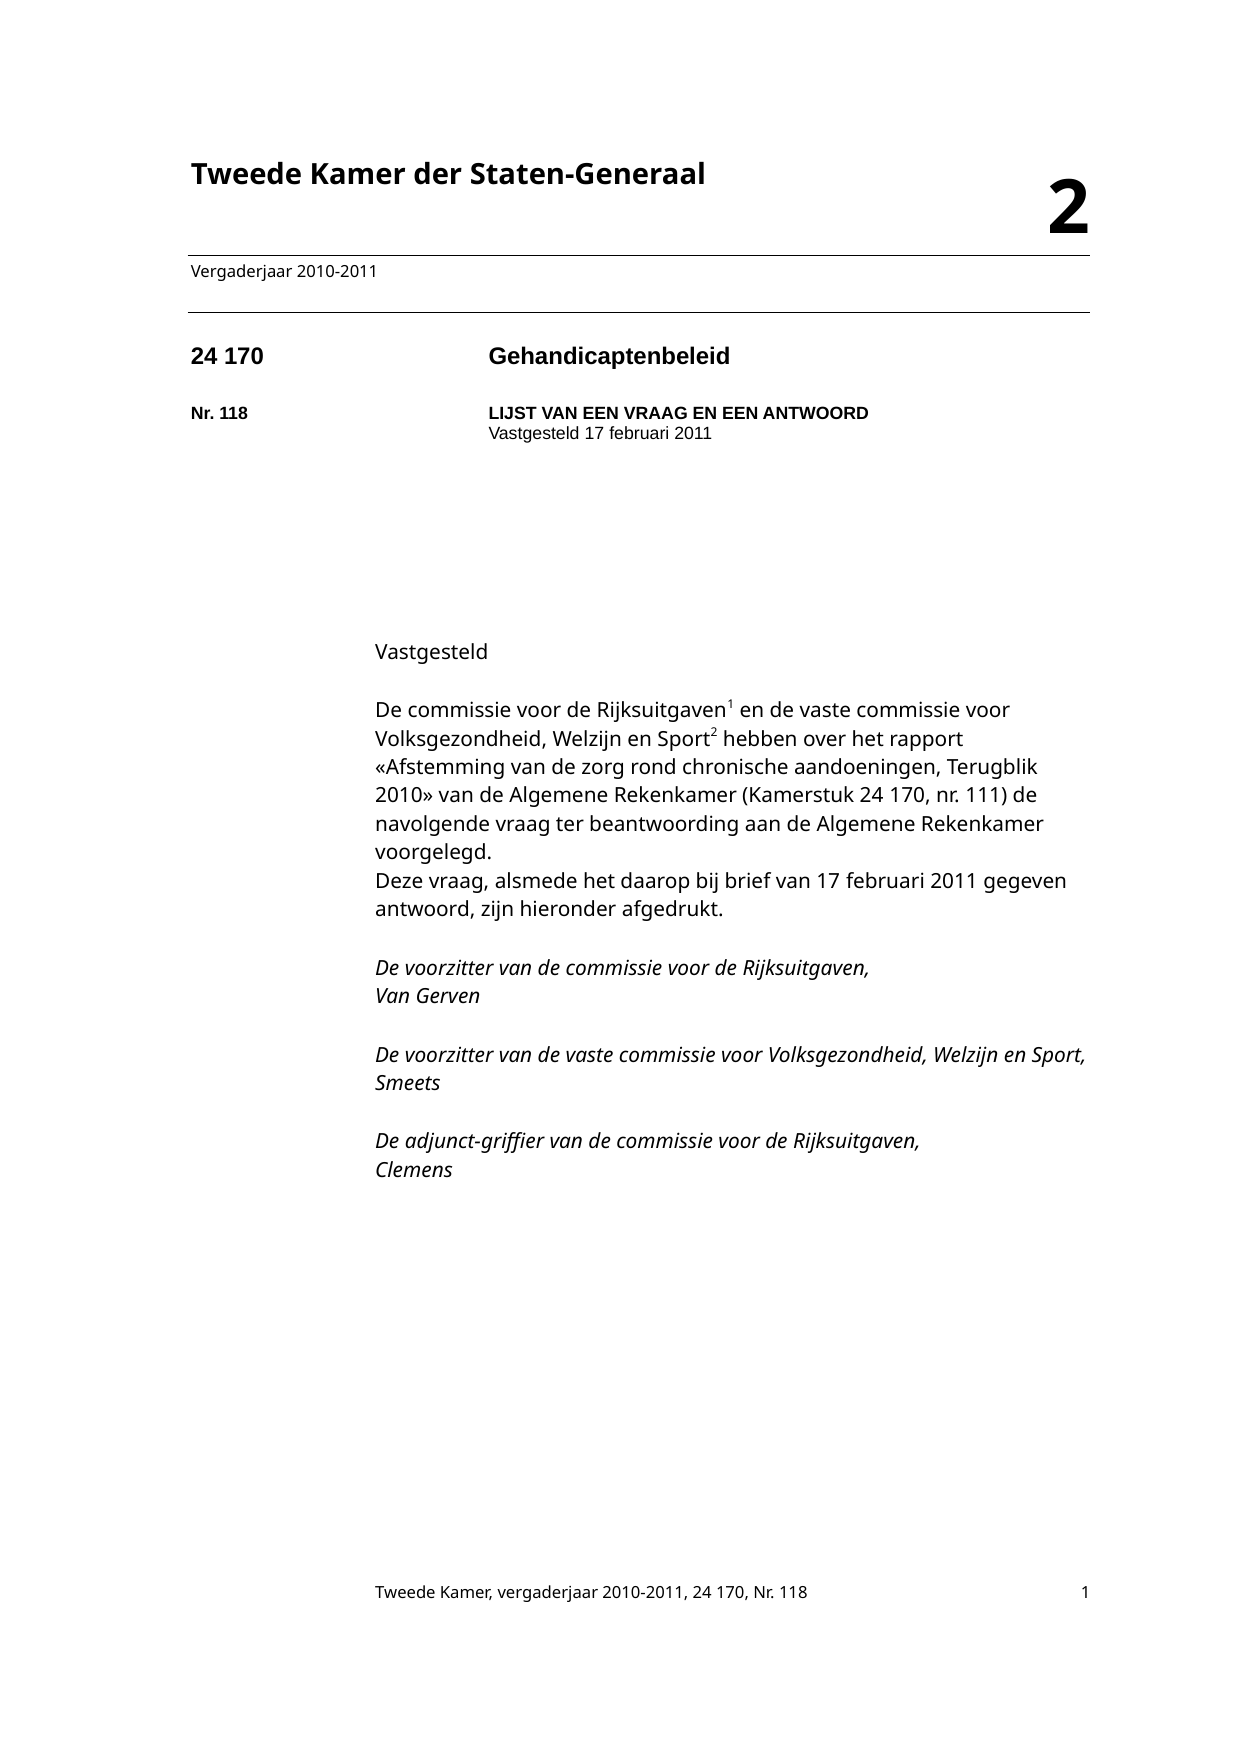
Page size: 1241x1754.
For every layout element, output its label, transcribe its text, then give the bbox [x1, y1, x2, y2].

text Vastgesteld [375, 637, 1090, 665]
table_cell LIJST VAN EEN VRAAG EN EEN ANTWOORD Vastgesteld 17 februari 2011 [485, 399, 1090, 518]
text Deze vraag, alsmede het daarop bij brief van 17 februari 2011 gegeven antwoord, zijn hieronder afgedrukt. [375, 866, 1090, 923]
text De voorzitter van de commissie voor de Rijksuitgaven, [375, 953, 1090, 981]
table_header Tweede Kamer der Staten-Generaal [188, 150, 909, 255]
table_cell Nr. 118 [188, 399, 485, 518]
table_cell 24 170 [188, 339, 485, 399]
table_cell Gehandicaptenbeleid [485, 339, 1090, 399]
text De voorzitter van de vaste commissie voor Volksgezondheid, Welzijn en Sport, [375, 1040, 1090, 1068]
text De commissie voor de Rijksuitgaven en de vaste commissie voor Volksgezondheid, Welzijn en Sport hebben over het rapport «Afstemming van de zorg rond chronische aandoeningen, Terugblik 2010» van de Algemene Rekenkamer (Kamerstuk 24 170, nr. 111) de navolgende vraag ter beantwoording aan de Algemene Rekenkamer voorgelegd. [375, 695, 1090, 866]
text De adjunct-griffier van de commissie voor de Rijksuitgaven, [375, 1127, 1090, 1155]
text Clemens [375, 1155, 1090, 1183]
table_header 2 [910, 150, 1090, 255]
table_cell [485, 256, 1090, 312]
text Smeets [375, 1068, 1090, 1097]
table_cell Vergaderjaar 2010-2011 [188, 256, 485, 312]
table_cell [188, 313, 485, 339]
table_cell [485, 313, 1090, 339]
text Van Gerven [375, 981, 1090, 1010]
